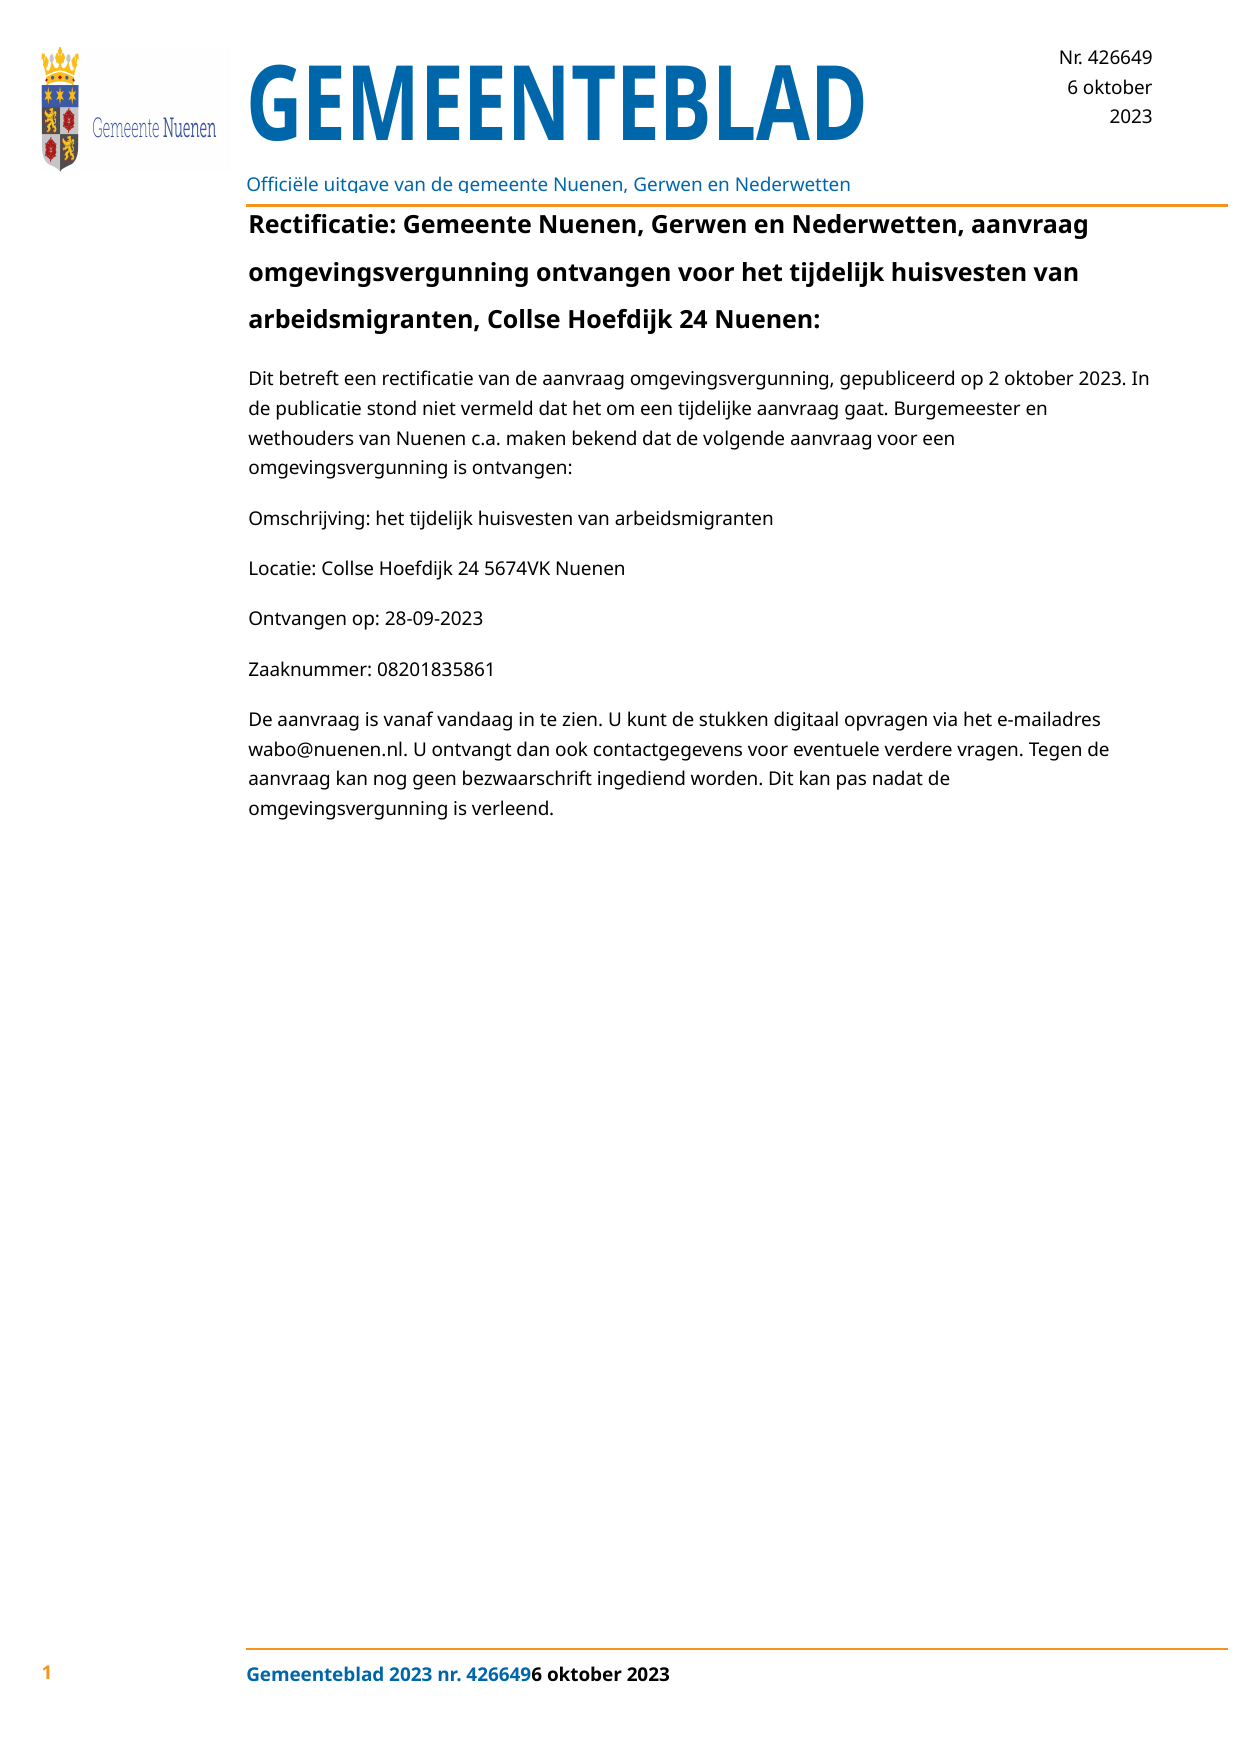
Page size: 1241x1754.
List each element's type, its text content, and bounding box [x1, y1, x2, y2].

text Rectificatie: Gemeente Nuenen, Gerwen en Nederwetten, aanvraag omgevingsvergunning ontvangen voor het tijdelijk huisvesten van arbeidsmigranten, Collse Hoefdijk 24 Nuenen: [248, 207, 1152, 336]
text Ontvangen op: 28-09-2023 [248, 606, 1152, 631]
text Dit betreft een rectificatie van de aanvraag omgevingsvergunning, gepubliceerd op 2 oktober 2023. In de publicatie stond niet vermeld dat het om een tijdelijke aanvraag gaat. Burgemeester en wethouders van Nuenen c.a. maken bekend dat de volgende aanvraag voor een omgevingsvergunning is ontvangen: [248, 366, 1152, 480]
text Omschrijving: het tijdelijk huisvesten van arbeidsmigranten [248, 505, 1152, 530]
text Locatie: Collse Hoefdijk 24 5674VK Nuenen [248, 555, 1152, 581]
text Zaaknummer: 08201835861 [248, 656, 1152, 682]
text De aanvraag is vanaf vandaag in te zien. U kunt de stukken digitaal opvragen via het e-mailadres wabo@nuenen.nl. U ontvangt dan ook contactgegevens voor eventuele verdere vragen. Tegen de aanvraag kan nog geen bezwaarschrift ingediend worden. Dit kan pas nadat de omgevingsvergunning is verleend. [248, 706, 1152, 821]
picture [41, 47, 231, 172]
